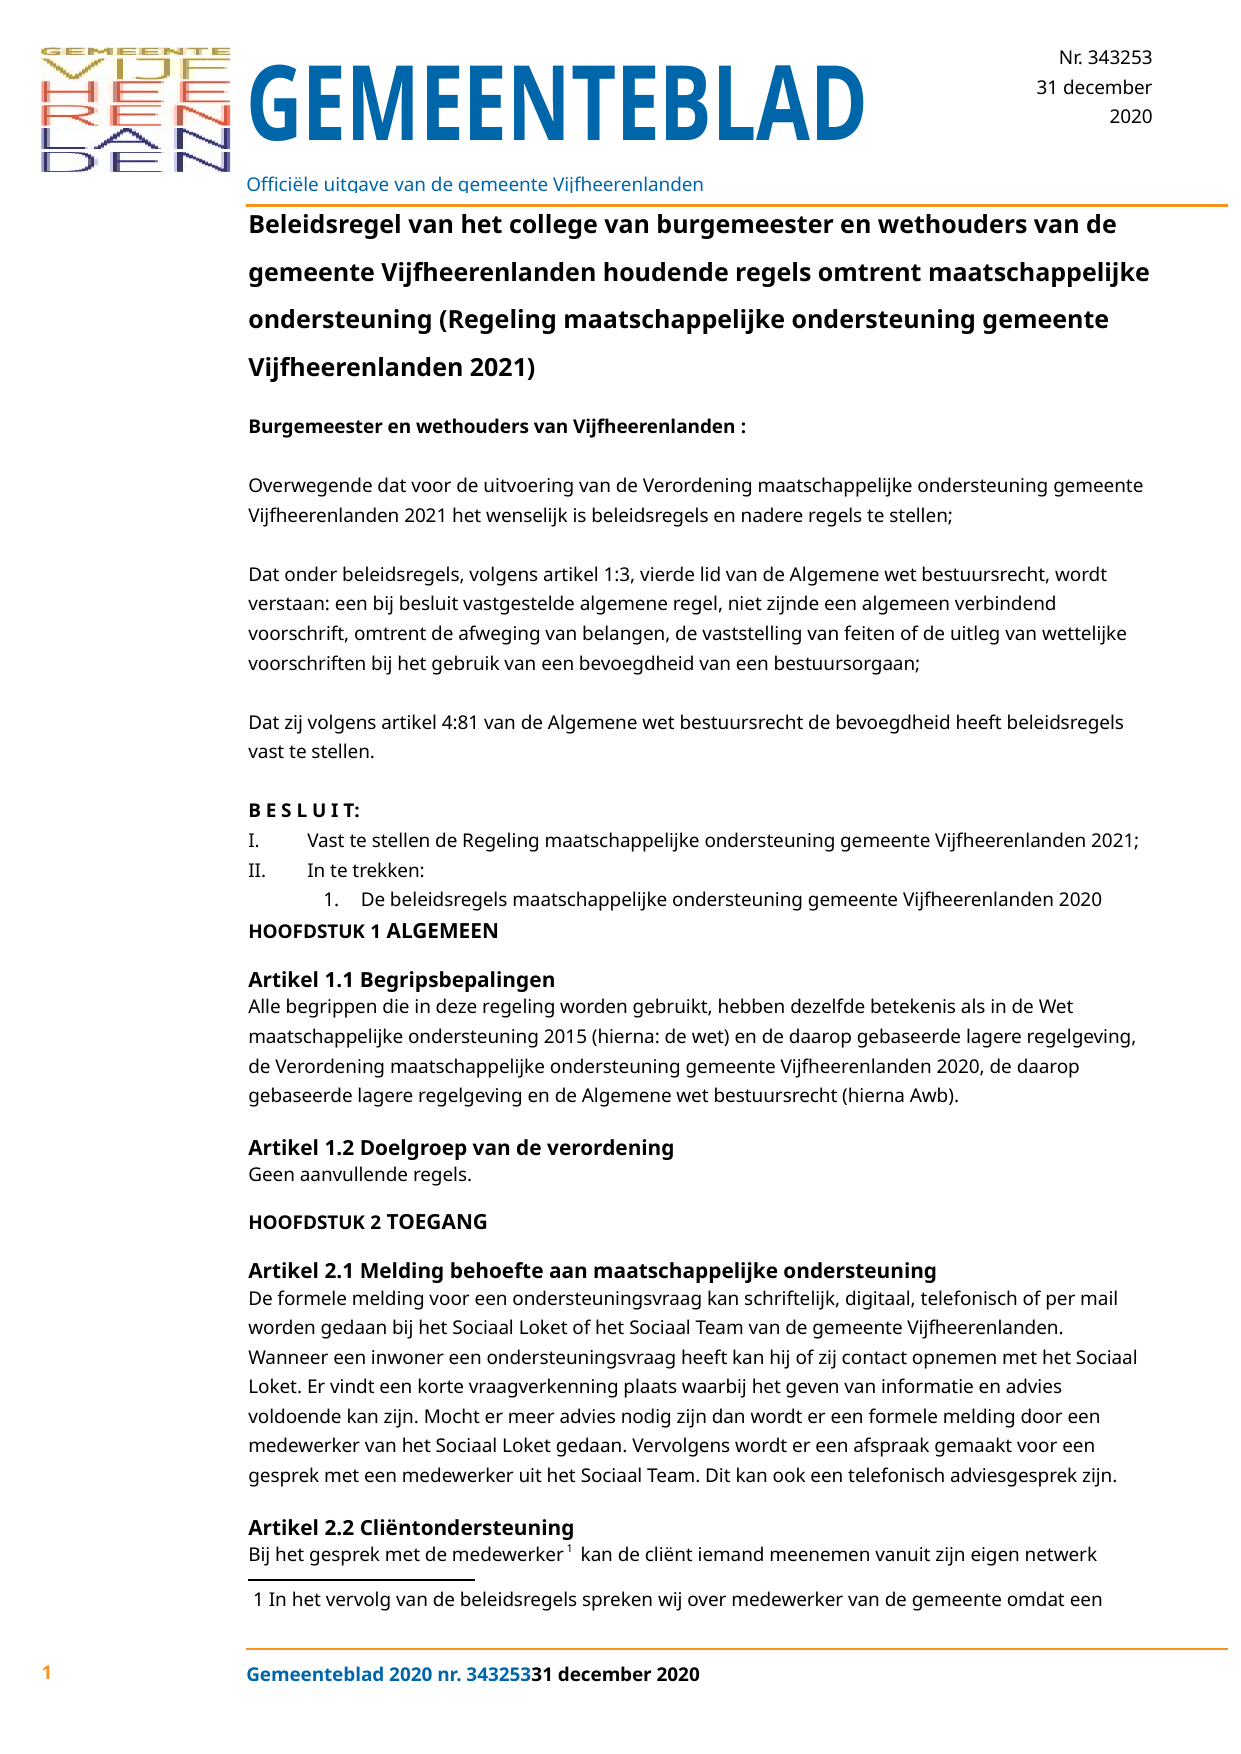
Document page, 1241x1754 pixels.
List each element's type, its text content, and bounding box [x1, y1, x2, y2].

picture [41, 47, 231, 172]
text Beleidsregel van het college van burgemeester en wethouders van de gemeente Vijfheerenlanden houdende regels omtrent maatschappelijke ondersteuning (Regeling maatschappelijke ondersteuning gemeente Vijfheerenlanden 2021) [248, 207, 1152, 384]
list De beleidsregels maatschappelijke ondersteuning gemeente Vijfheerenlanden 2020 [323, 886, 1152, 912]
text Wanneer een inwoner een ondersteuningsvraag heeft kan hij of zij contact opnemen met het Sociaal Loket. Er vindt een korte vraagverkenning plaats waarbij het geven van informatie en advies voldoende kan zijn. Mocht er meer advies nodig zijn dan wordt er een formele melding door een medewerker van het Sociaal Loket gedaan. Vervolgens wordt er een afspraak gemaakt voor een gesprek met een medewerker uit het Sociaal Team. Dit kan ook een telefonisch adviesgesprek zijn. [248, 1344, 1152, 1488]
text B E S L U I T: [248, 798, 1152, 823]
text Artikel 2.1 Melding behoefte aan maatschappelijke ondersteuning [248, 1256, 1152, 1285]
text Overwegende dat voor de uitvoering van de Verordening maatschappelijke ondersteuning gemeente Vijfheerenlanden 2021 het wenselijk is beleidsregels en nadere regels te stellen; [248, 472, 1152, 528]
text Alle begrippen die in deze regeling worden gebruikt, hebben dezelfde betekenis als in de Wet maatschappelijke ondersteuning 2015 (hierna: de wet) en de daarop gebaseerde lagere regelgeving, de Verordening maatschappelijke ondersteuning gemeente Vijfheerenlanden 2020, de daarop gebaseerde lagere regelgeving en de Algemene wet bestuursrecht (hierna Awb). [248, 994, 1152, 1108]
text In het vervolg van de beleidsregels spreken wij over medewerker van de gemeente omdat een [248, 1586, 1152, 1612]
text HOOFDSTUK 2 TOEGANG [248, 1207, 1152, 1235]
text Geen aanvullende regels. [248, 1161, 1152, 1187]
list In te trekken: [248, 857, 1152, 883]
list Vast te stellen de Regeling maatschappelijke ondersteuning gemeente Vijfheerenlanden 2021; [248, 827, 1152, 853]
text Artikel 1.2 Doelgroep van de verordening [248, 1133, 1152, 1161]
text Artikel 1.1 Begripsbepalingen [248, 965, 1152, 994]
text Burgemeester en wethouders van Vijfheerenlanden : [248, 413, 1152, 439]
text Bij het gesprek met de medewerker kan de cliënt iemand meenemen vanuit zijn eigen netwerk [248, 1541, 1152, 1567]
text De formele melding voor een ondersteuningsvraag kan schriftelijk, digitaal, telefonisch of per mail worden gedaan bij het Sociaal Loket of het Sociaal Team van de gemeente Vijfheerenlanden. [248, 1285, 1152, 1340]
text Artikel 2.2 Cliëntondersteuning [248, 1513, 1152, 1541]
text Dat onder beleidsregels, volgens artikel 1:3, vierde lid van de Algemene wet bestuursrecht, wordt verstaan: een bij besluit vastgestelde algemene regel, niet zijnde een algemeen verbindend voorschrift, omtrent de afweging van belangen, de vaststelling van feiten of de uitleg van wettelijke voorschriften bij het gebruik van een bevoegdheid van een bestuursorgaan; [248, 561, 1152, 676]
text HOOFDSTUK 1 ALGEMEEN [248, 916, 1152, 944]
text Dat zij volgens artikel 4:81 van de Algemene wet bestuursrecht de bevoegdheid heeft beleidsregels vast te stellen. [248, 709, 1152, 764]
